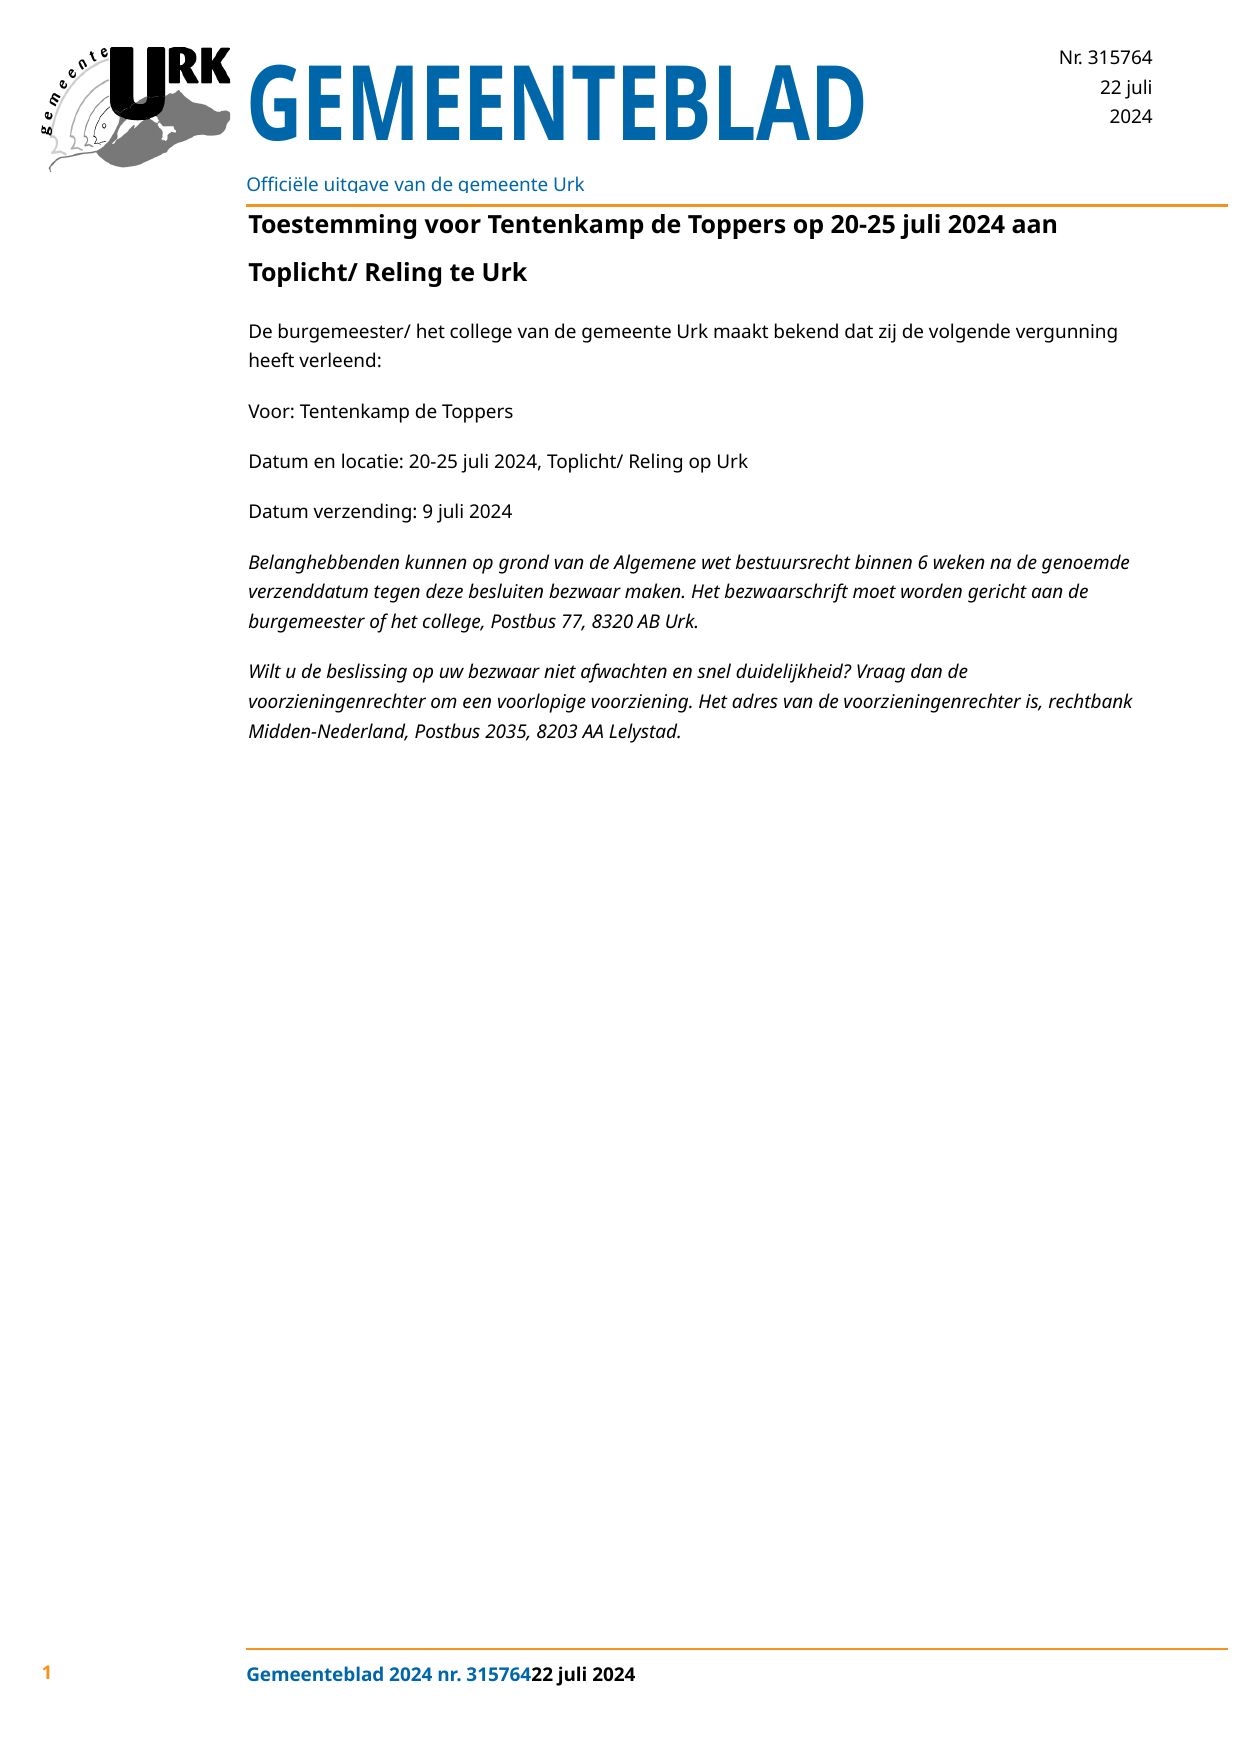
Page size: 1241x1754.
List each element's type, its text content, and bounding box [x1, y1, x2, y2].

text Toestemming voor Tentenkamp de Toppers op 20-25 juli 2024 aan Toplicht/ Reling te Urk [248, 207, 1152, 288]
text De burgemeester/ het college van de gemeente Urk maakt bekend dat zij de volgende vergunning heeft verleend: [248, 318, 1152, 373]
text Wilt u de beslissing op uw bezwaar niet afwachten en snel duidelijkheid? Vraag dan de voorzieningenrechter om een voorlopige voorziening. Het adres van de voorzieningenrechter is, rechtbank Midden-Nederland, Postbus 2035, 8203 AA Lelystad. [248, 659, 1152, 744]
text Voor: Tentenkamp de Toppers [248, 398, 1152, 424]
text Datum verzending: 9 juli 2024 [248, 499, 1152, 524]
text Datum en locatie: 20-25 juli 2024, Toplicht/ Reling op Urk [248, 448, 1152, 474]
text Belanghebbenden kunnen op grond van de Algemene wet bestuursrecht binnen 6 weken na de genoemde verzenddatum tegen deze besluiten bezwaar maken. Het bezwaarschrift moet worden gericht aan de burgemeester of het college, Postbus 77, 8320 AB Urk. [248, 549, 1152, 634]
picture [41, 47, 231, 172]
